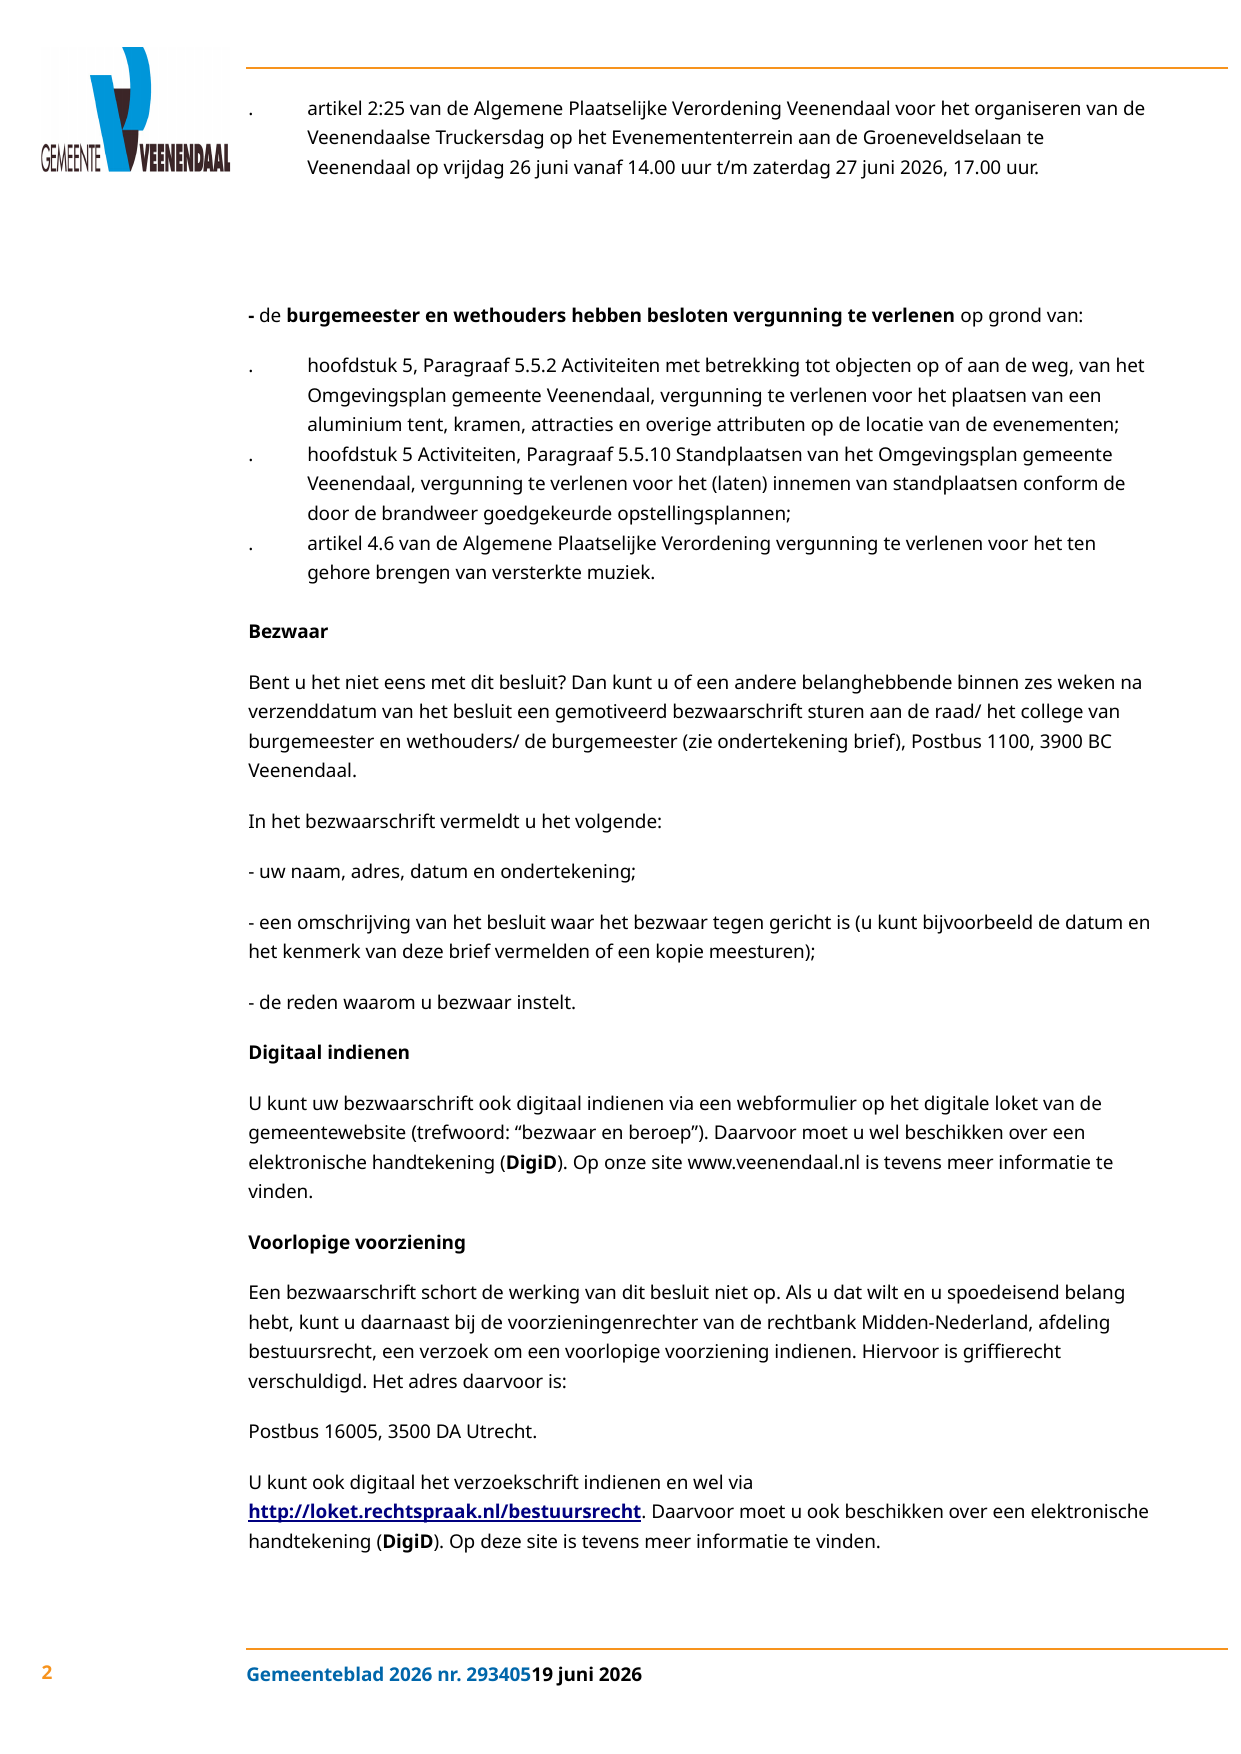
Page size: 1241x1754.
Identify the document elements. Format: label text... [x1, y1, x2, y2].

text U kunt ook digitaal het verzoekschrift indienen en wel via http://loket.rechtspraak.nl/bestuursrecht. Daarvoor moet u ook beschikken over een elektronische handtekening (DigiD). Op deze site is tevens meer informatie te vinden. [248, 1469, 1152, 1554]
text - een omschrijving van het besluit waar het bezwaar tegen gericht is (u kunt bijvoorbeeld de datum en het kenmerk van deze brief vermelden of een kopie meesturen); [248, 909, 1152, 964]
text - uw naam, adres, datum en ondertekening; [248, 858, 1152, 884]
text Voorlopige voorziening [248, 1229, 1152, 1255]
list hoofdstuk 5 Activiteiten, Paragraaf 5.5.10 Standplaatsen van het Omgevingsplan gemeente Veenendaal, vergunning te verlenen voor het (laten) innemen van standplaatsen conform de door de brandweer goedgekeurde opstellingsplannen; [248, 441, 1152, 526]
picture [41, 47, 130, 172]
text Postbus 16005, 3500 DA Utrecht. [248, 1418, 1152, 1444]
text U kunt uw bezwaarschrift ook digitaal indienen via een webformulier op het digitale loket van de gemeentewebsite (trefwoord: “bezwaar en beroep”). Daarvoor moet u wel beschikken over een elektronische handtekening (DigiD). Op onze site www.veenendaal.nl is tevens meer informatie te vinden. [248, 1090, 1152, 1204]
text - de reden waarom u bezwaar instelt. [248, 989, 1152, 1015]
text Bent u het niet eens met dit besluit? Dan kunt u of een andere belanghebbende binnen zes weken na verzenddatum van het besluit een gemotiveerd bezwaarschrift sturen aan de raad/ het college van burgemeester en wethouders/ de burgemeester (zie ondertekening brief), Postbus 1100, 3900 BC Veenendaal. [248, 669, 1152, 783]
list artikel 4.6 van de Algemene Plaatselijke Verordening vergunning te verlenen voor het ten gehore brengen van versterkte muziek. [248, 530, 1152, 585]
text Bezwaar [248, 618, 1152, 644]
text Digitaal indienen [248, 1039, 1152, 1065]
picture [123, 47, 231, 172]
text Een bezwaarschrift schort de werking van dit besluit niet op. Als u dat wilt en u spoedeisend belang hebt, kunt u daarnaast bij de voorzieningenrechter van de rechtbank Midden-Nederland, afdeling bestuursrecht, een verzoek om een voorlopige voorziening indienen. Hiervoor is griffierecht verschuldigd. Het adres daarvoor is: [248, 1279, 1152, 1394]
text - de burgemeester en wethouders hebben besloten vergunning te verlenen op grond van: [248, 302, 1152, 328]
text In het bezwaarschrift vermeldt u het volgende: [248, 808, 1152, 834]
list hoofdstuk 5, Paragraaf 5.5.2 Activiteiten met betrekking tot objecten op of aan de weg, van het Omgevingsplan gemeente Veenendaal, vergunning te verlenen voor het plaatsen van een aluminium tent, kramen, attracties en overige attributen op de locatie van de evenementen; [248, 352, 1152, 437]
list artikel 2:25 van de Algemene Plaatselijke Verordening Veenendaal voor het organiseren van de Veenendaalse Truckersdag op het Evenemententerrein aan de Groeneveldselaan te Veenendaal op vrijdag 26 juni vanaf 14.00 uur t/m zaterdag 27 juni 2026, 17.00 uur. [248, 95, 1152, 180]
